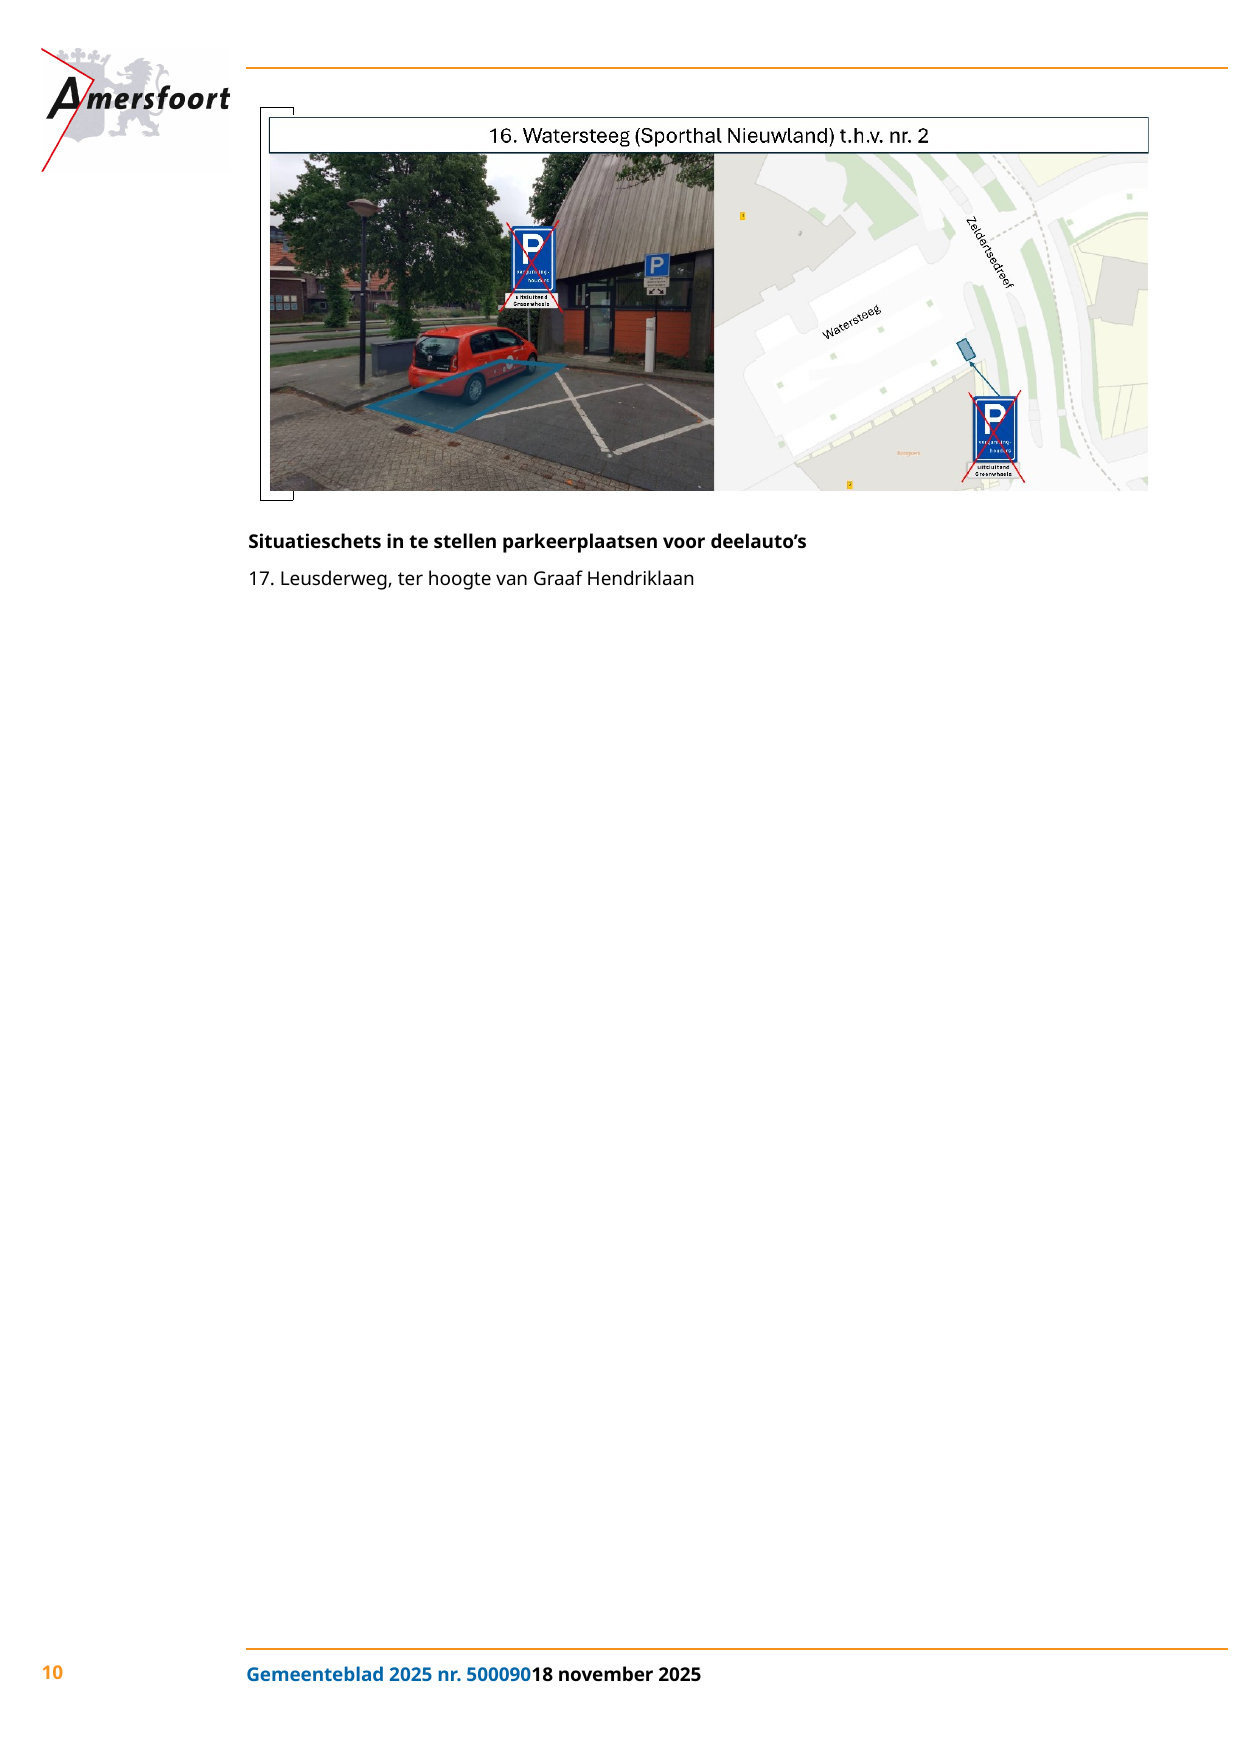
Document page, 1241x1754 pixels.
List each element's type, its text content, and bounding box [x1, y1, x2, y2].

picture [41, 47, 231, 172]
text Situatieschets in te stellen parkeerplaatsen voor deelauto’s [248, 528, 1152, 554]
text 17. Leusderweg, ter hoogte van Graaf Hendriklaan [248, 565, 1152, 590]
picture [268, 115, 1149, 491]
